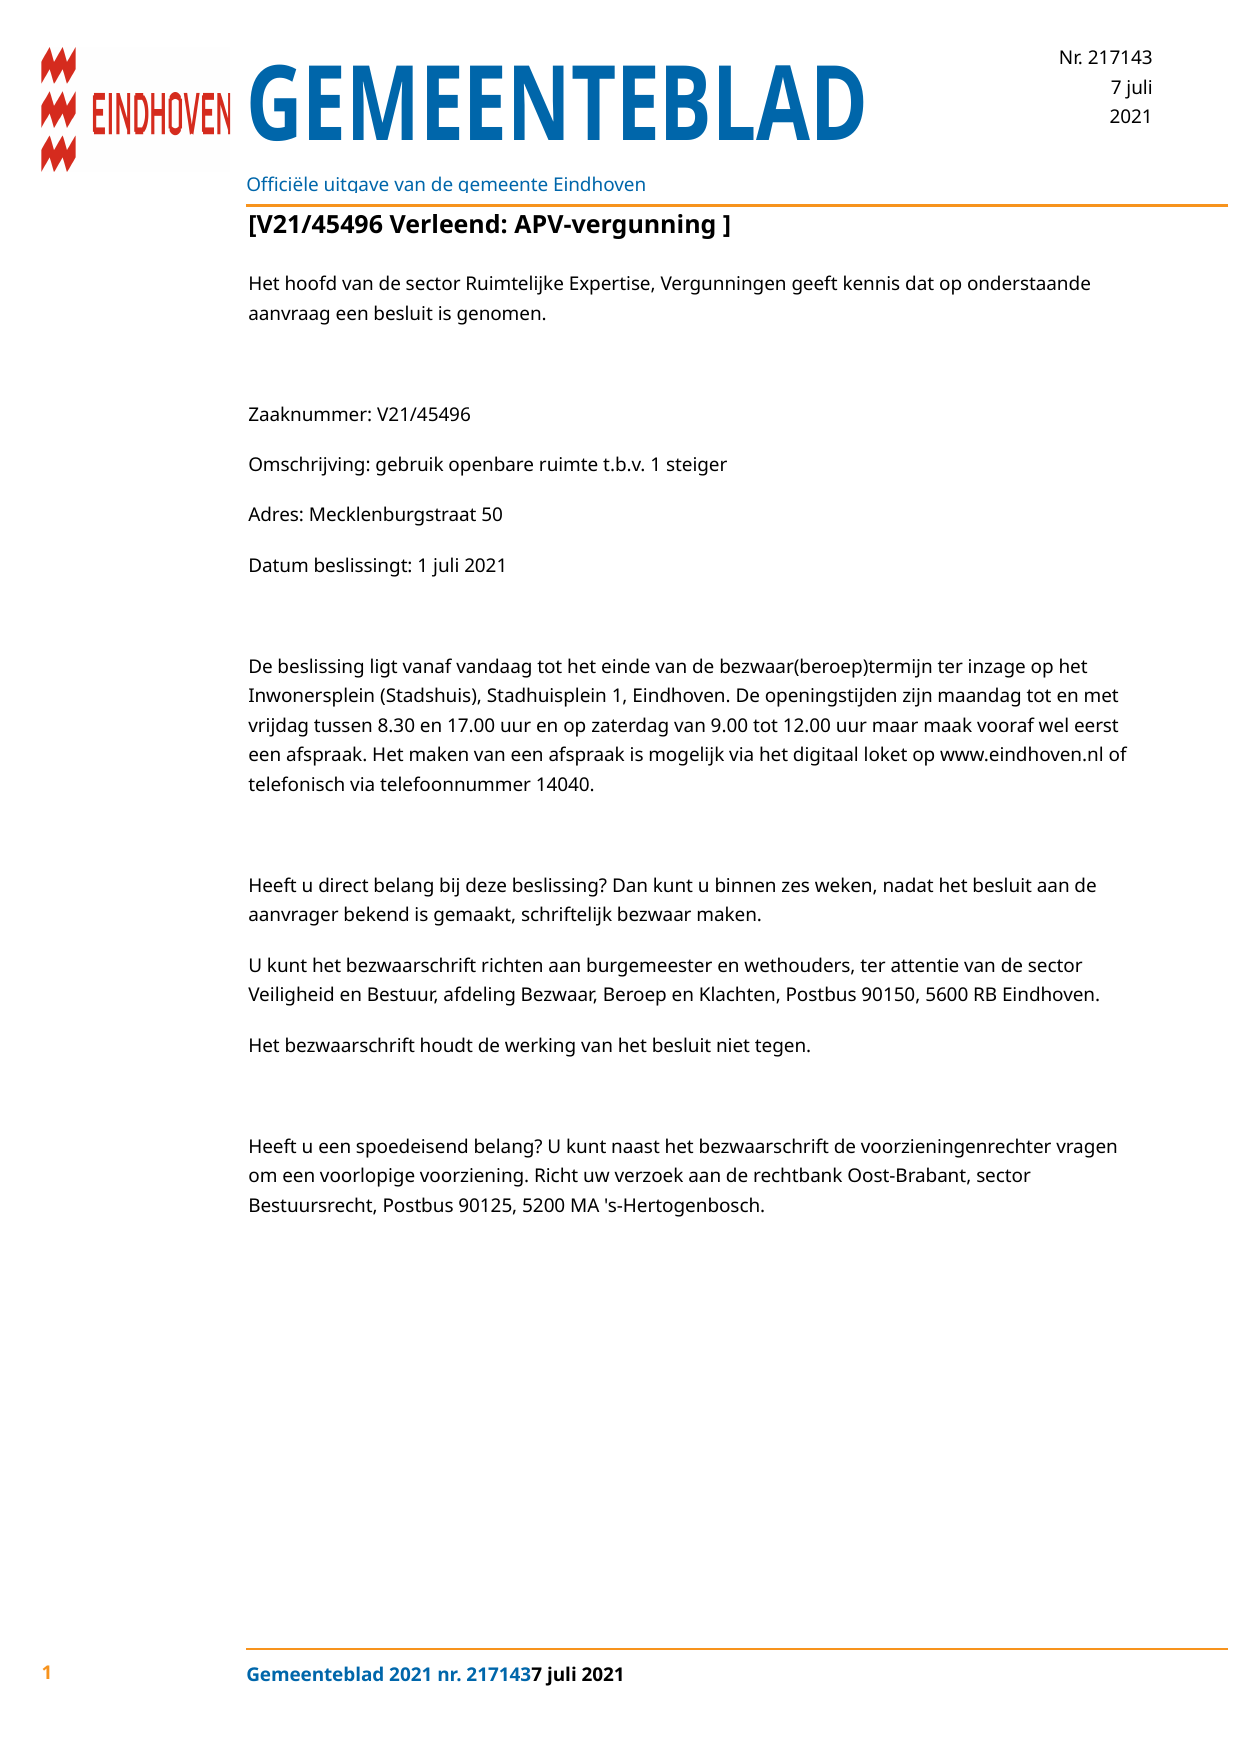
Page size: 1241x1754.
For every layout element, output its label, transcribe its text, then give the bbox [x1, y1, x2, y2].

text Heeft u een spoedeisend belang? U kunt naast het bezwaarschrift de voorzieningenrechter vragen om een voorlopige voorziening. Richt uw verzoek aan de rechtbank Oost-Brabant, sector Bestuursrecht, Postbus 90125, 5200 MA 's-Hertogenbosch. [248, 1133, 1152, 1218]
text Omschrijving: gebruik openbare ruimte t.b.v. 1 steiger [248, 451, 1152, 477]
text U kunt het bezwaarschrift richten aan burgemeester en wethouders, ter attentie van de sector Veiligheid en Bestuur, afdeling Bezwaar, Beroep en Klachten, Postbus 90150, 5600 RB Eindhoven. [248, 952, 1152, 1007]
text Het hoofd van de sector Ruimtelijke Expertise, Vergunningen geeft kennis dat op onderstaande aanvraag een besluit is genomen. [248, 270, 1152, 326]
text De beslissing ligt vanaf vandaag tot het einde van de bezwaar(beroep)termijn ter inzage op het Inwonersplein (Stadshuis), Stadhuisplein 1, Eindhoven. De openingstijden zijn maandag tot en met vrijdag tussen 8.30 en 17.00 uur en op zaterdag van 9.00 tot 12.00 uur maar maak vooraf wel eerst een afspraak. Het maken van een afspraak is mogelijk via het digitaal loket op www.eindhoven.nl of telefonisch via telefoonnummer 14040. [248, 653, 1152, 797]
text Heeft u direct belang bij deze beslissing? Dan kunt u binnen zes weken, nadat het besluit aan de aanvrager bekend is gemaakt, schriftelijk bezwaar maken. [248, 872, 1152, 927]
text [V21/45496 Verleend: APV-vergunning ] [248, 207, 1152, 241]
text Zaaknummer: V21/45496 [248, 401, 1152, 426]
text Adres: Mecklenburgstraat 50 [248, 502, 1152, 527]
text Datum beslissingt: 1 juli 2021 [248, 552, 1152, 578]
picture [41, 47, 231, 172]
text Het bezwaarschrift houdt de werking van het besluit niet tegen. [248, 1032, 1152, 1058]
